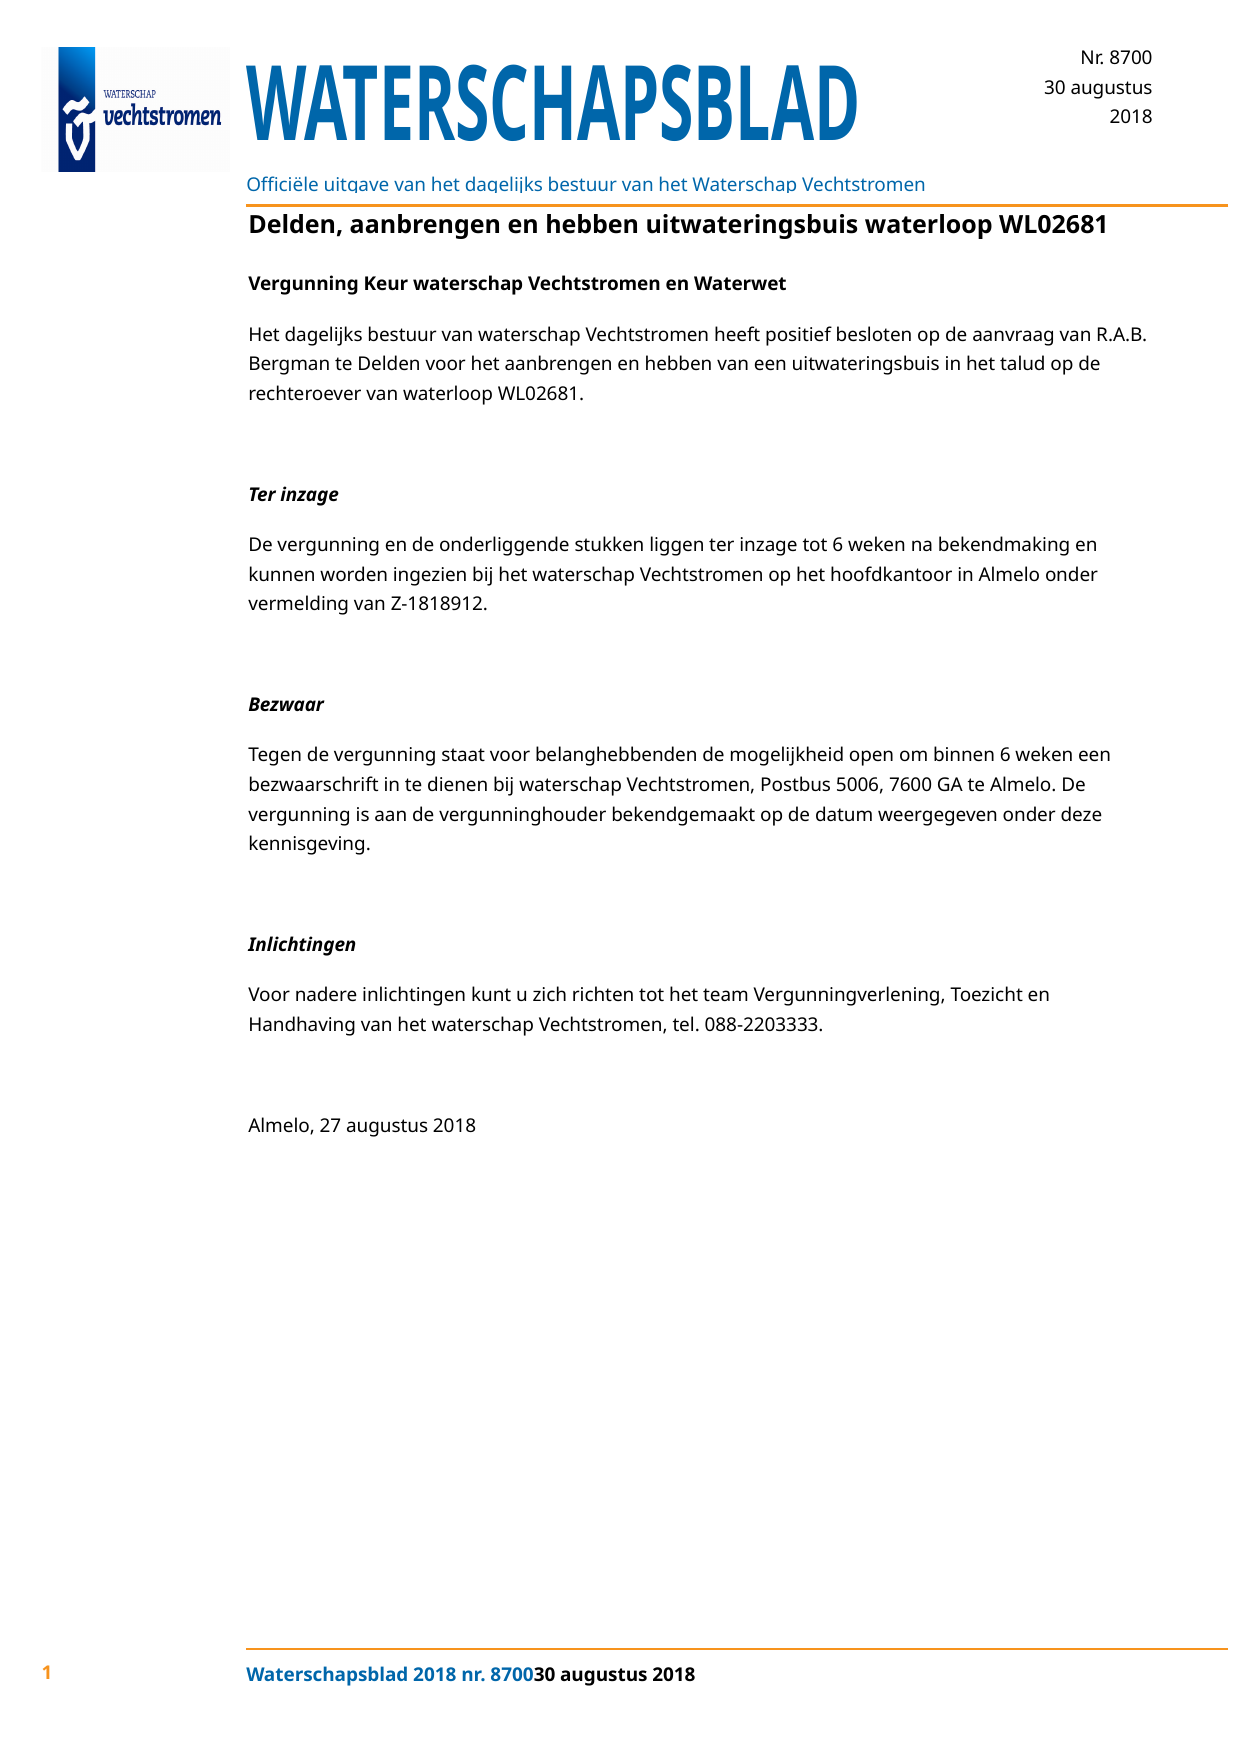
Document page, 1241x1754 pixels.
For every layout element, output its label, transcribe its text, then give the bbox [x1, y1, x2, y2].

text Het dagelijks bestuur van waterschap Vechtstromen heeft positief besloten op de aanvraag van R.A.B. Bergman te Delden voor het aanbrengen en hebben van een uitwateringsbuis in het talud op de rechteroever van waterloop WL02681. [248, 321, 1152, 406]
picture [41, 47, 231, 172]
text Delden, aanbrengen en hebben uitwateringsbuis waterloop WL02681 [248, 207, 1152, 241]
text Tegen de vergunning staat voor belanghebbenden de mogelijkheid open om binnen 6 weken een bezwaarschrift in te dienen bij waterschap Vechtstromen, Postbus 5006, 7600 GA te Almelo. De vergunning is aan de vergunninghouder bekendgemaakt op de datum weergegeven onder deze kennisgeving. [248, 742, 1152, 856]
text Almelo, 27 augustus 2018 [248, 1112, 1152, 1138]
text Bezwaar [248, 691, 1152, 717]
text Voor nadere inlichtingen kunt u zich richten tot het team Vergunningverlening, Toezicht en Handhaving van het waterschap Vechtstromen, tel. 088-2203333. [248, 982, 1152, 1037]
text Vergunning Keur waterschap Vechtstromen en Waterwet [248, 270, 1152, 296]
text Ter inzage [248, 481, 1152, 506]
text De vergunning en de onderliggende stukken liggen ter inzage tot 6 weken na bekendmaking en kunnen worden ingezien bij het waterschap Vechtstromen op het hoofdkantoor in Almelo onder vermelding van Z-1818912. [248, 531, 1152, 616]
text Inlichtingen [248, 931, 1152, 957]
